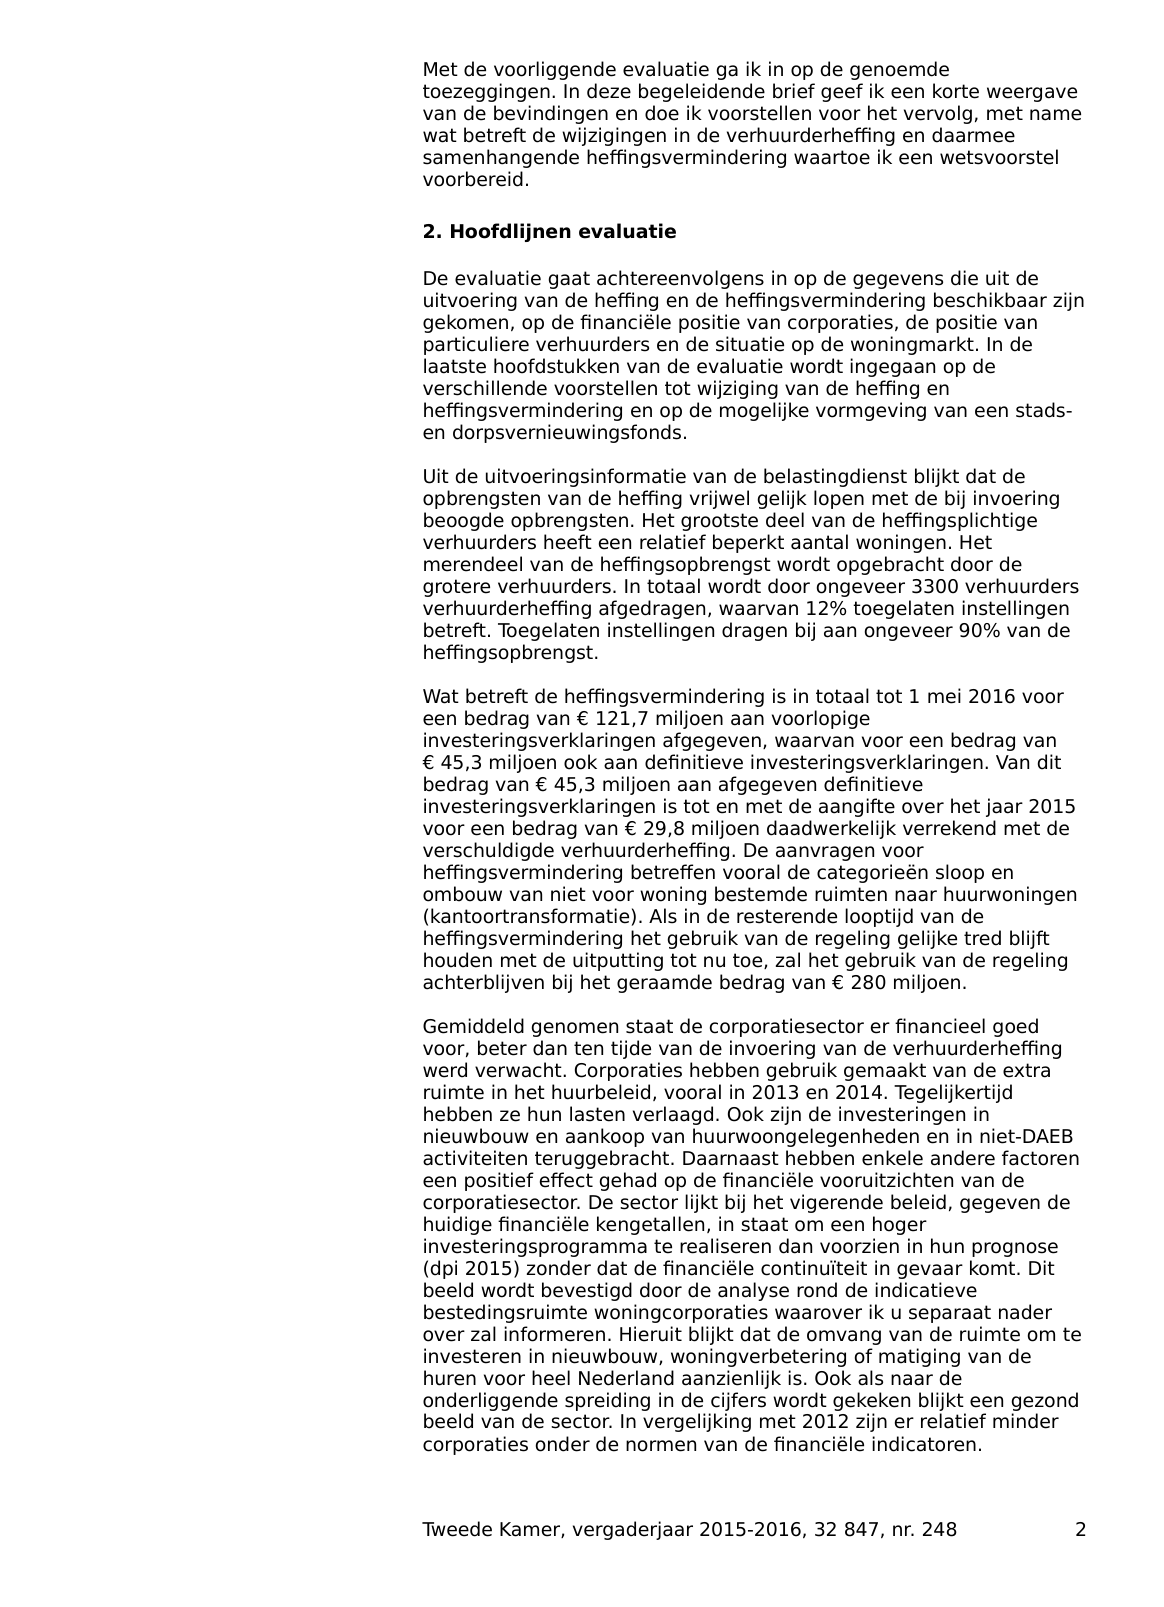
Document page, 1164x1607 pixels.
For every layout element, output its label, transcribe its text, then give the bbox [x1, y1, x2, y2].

subtitle 2. Hoofdlijnen evaluatie [422, 221, 1087, 243]
text Wat betreft de heffingsvermindering is in totaal tot 1 mei 2016 voor een bedrag van € 121,7 miljoen aan voorlopige investeringsverklaringen afgegeven, waarvan voor een bedrag van € 45,3 miljoen ook aan definitieve investeringsverklaringen. Van dit bedrag van € 45,3 miljoen aan afgegeven definitieve investeringsverklaringen is tot en met de aangifte over het jaar 2015 voor een bedrag van € 29,8 miljoen daadwerkelijk verrekend met de verschuldigde verhuurderheffing. De aanvragen voor heffingsvermindering betreffen vooral de categorieën sloop en ombouw van niet voor woning bestemde ruimten naar huurwoningen (kantoortransformatie). Als in de resterende looptijd van de heffingsvermindering het gebruik van de regeling gelijke tred blijft houden met de uitputting tot nu toe, zal het gebruik van de regeling achterblijven bij het geraamde bedrag van € 280 miljoen. [422, 686, 1087, 994]
text De evaluatie gaat achtereenvolgens in op de gegevens die uit de uitvoering van de heffing en de heffingsvermindering beschikbaar zijn gekomen, op de financiële positie van corporaties, de positie van particuliere verhuurders en de situatie op de woningmarkt. In de laatste hoofdstukken van de evaluatie wordt ingegaan op de verschillende voorstellen tot wijziging van de heffing en heffingsvermindering en op de mogelijke vormgeving van een stads- en dorpsvernieuwingsfonds. [422, 268, 1087, 444]
text Met de voorliggende evaluatie ga ik in op de genoemde toezeggingen. In deze begeleidende brief geef ik een korte weergave van de bevindingen en doe ik voorstellen voor het vervolg, met name wat betreft de wijzigingen in de verhuurderheffing en daarmee samenhangende heffingsvermindering waartoe ik een wetsvoorstel voorbereid. [422, 59, 1087, 191]
text Uit de uitvoeringsinformatie van de belastingdienst blijkt dat de opbrengsten van de heffing vrijwel gelijk lopen met de bij invoering beoogde opbrengsten. Het grootste deel van de heffingsplichtige verhuurders heeft een relatief beperkt aantal woningen. Het merendeel van de heffingsopbrengst wordt opgebracht door de grotere verhuurders. In totaal wordt door ongeveer 3300 verhuurders verhuurderheffing afgedragen, waarvan 12% toegelaten instellingen betreft. Toegelaten instellingen dragen bij aan ongeveer 90% van de heffingsopbrengst. [422, 466, 1087, 664]
text Gemiddeld genomen staat de corporatiesector er financieel goed voor, beter dan ten tijde van de invoering van de verhuurderheffing werd verwacht. Corporaties hebben gebruik gemaakt van de extra ruimte in het huurbeleid, vooral in 2013 en 2014. Tegelijkertijd hebben ze hun lasten verlaagd. Ook zijn de investeringen in nieuwbouw en aankoop van huurwoongelegenheden en in niet-DAEB activiteiten teruggebracht. Daarnaast hebben enkele andere factoren een positief effect gehad op de financiële vooruitzichten van de corporatiesector. De sector lijkt bij het vigerende beleid, gegeven de huidige financiële kengetallen, in staat om een hoger investeringsprogramma te realiseren dan voorzien in hun prognose (dpi 2015) zonder dat de financiële continuïteit in gevaar komt. Dit beeld wordt bevestigd door de analyse rond de indicatieve bestedingsruimte woningcorporaties waarover ik u separaat nader over zal informeren. Hieruit blijkt dat de omvang van de ruimte om te investeren in nieuwbouw, woningverbetering of matiging van de huren voor heel Nederland aanzienlijk is. Ook als naar de onderliggende spreiding in de cijfers wordt gekeken blijkt een gezond beeld van de sector. In vergelijking met 2012 zijn er relatief minder corporaties onder de normen van de financiële indicatoren. [422, 1016, 1087, 1455]
